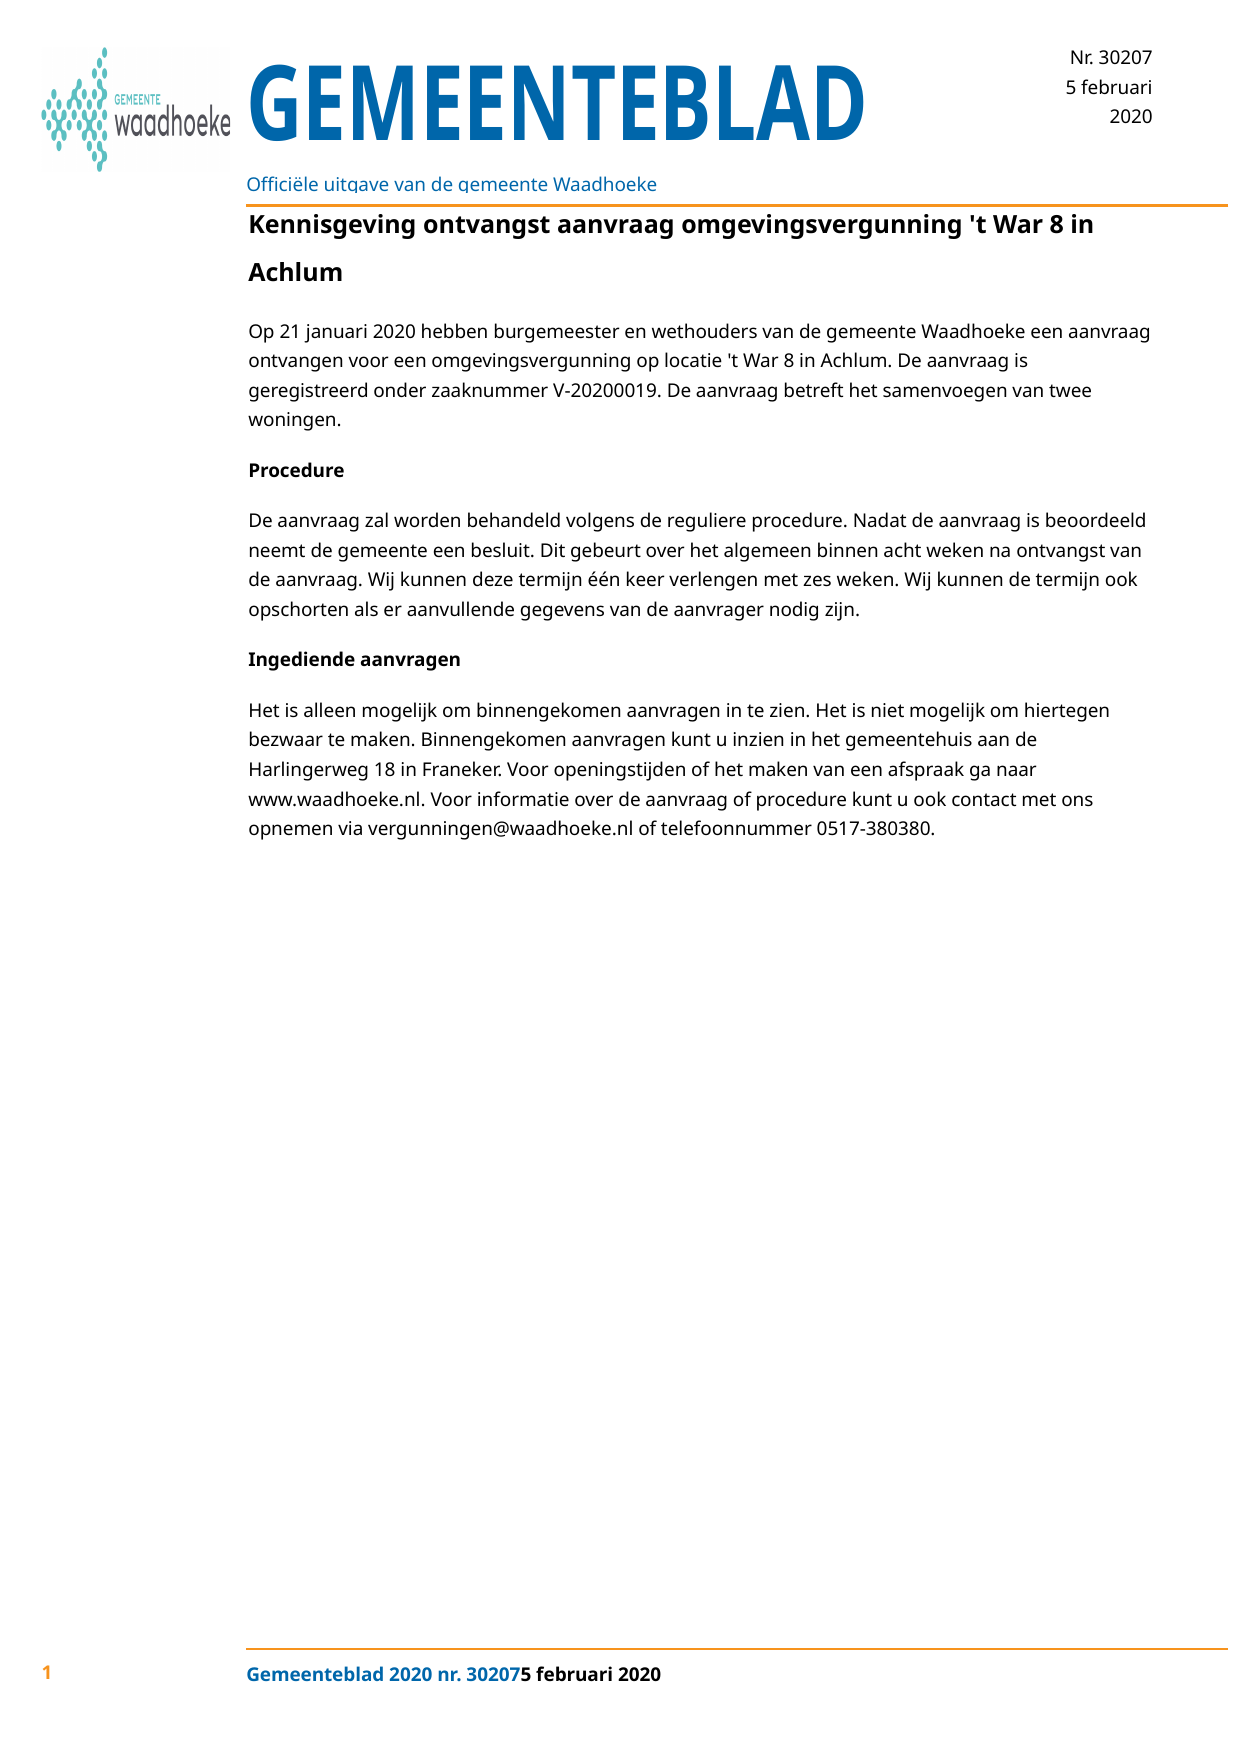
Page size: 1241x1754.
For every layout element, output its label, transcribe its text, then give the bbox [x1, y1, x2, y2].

picture [41, 47, 231, 172]
text Kennisgeving ontvangst aanvraag omgevingsvergunning 't War 8 in Achlum [248, 207, 1152, 288]
text Procedure [248, 457, 1152, 483]
text Op 21 januari 2020 hebben burgemeester en wethouders van de gemeente Waadhoeke een aanvraag ontvangen voor een omgevingsvergunning op locatie 't War 8 in Achlum. De aanvraag is geregistreerd onder zaaknummer V-20200019. De aanvraag betreft het samenvoegen van twee woningen. [248, 318, 1152, 432]
text De aanvraag zal worden behandeld volgens de reguliere procedure. Nadat de aanvraag is beoordeeld neemt de gemeente een besluit. Dit gebeurt over het algemeen binnen acht weken na ontvangst van de aanvraag. Wij kunnen deze termijn één keer verlengen met zes weken. Wij kunnen de termijn ook opschorten als er aanvullende gegevens van de aanvrager nodig zijn. [248, 507, 1152, 622]
text Het is alleen mogelijk om binnengekomen aanvragen in te zien. Het is niet mogelijk om hiertegen bezwaar te maken. Binnengekomen aanvragen kunt u inzien in het gemeentehuis aan de Harlingerweg 18 in Franeker. Voor openingstijden of het maken van een afspraak ga naar www.waadhoeke.nl. Voor informatie over de aanvraag of procedure kunt u ook contact met ons opnemen via vergunningen@waadhoeke.nl of telefoonnummer 0517-380380. [248, 697, 1152, 841]
text Ingediende aanvragen [248, 647, 1152, 672]
